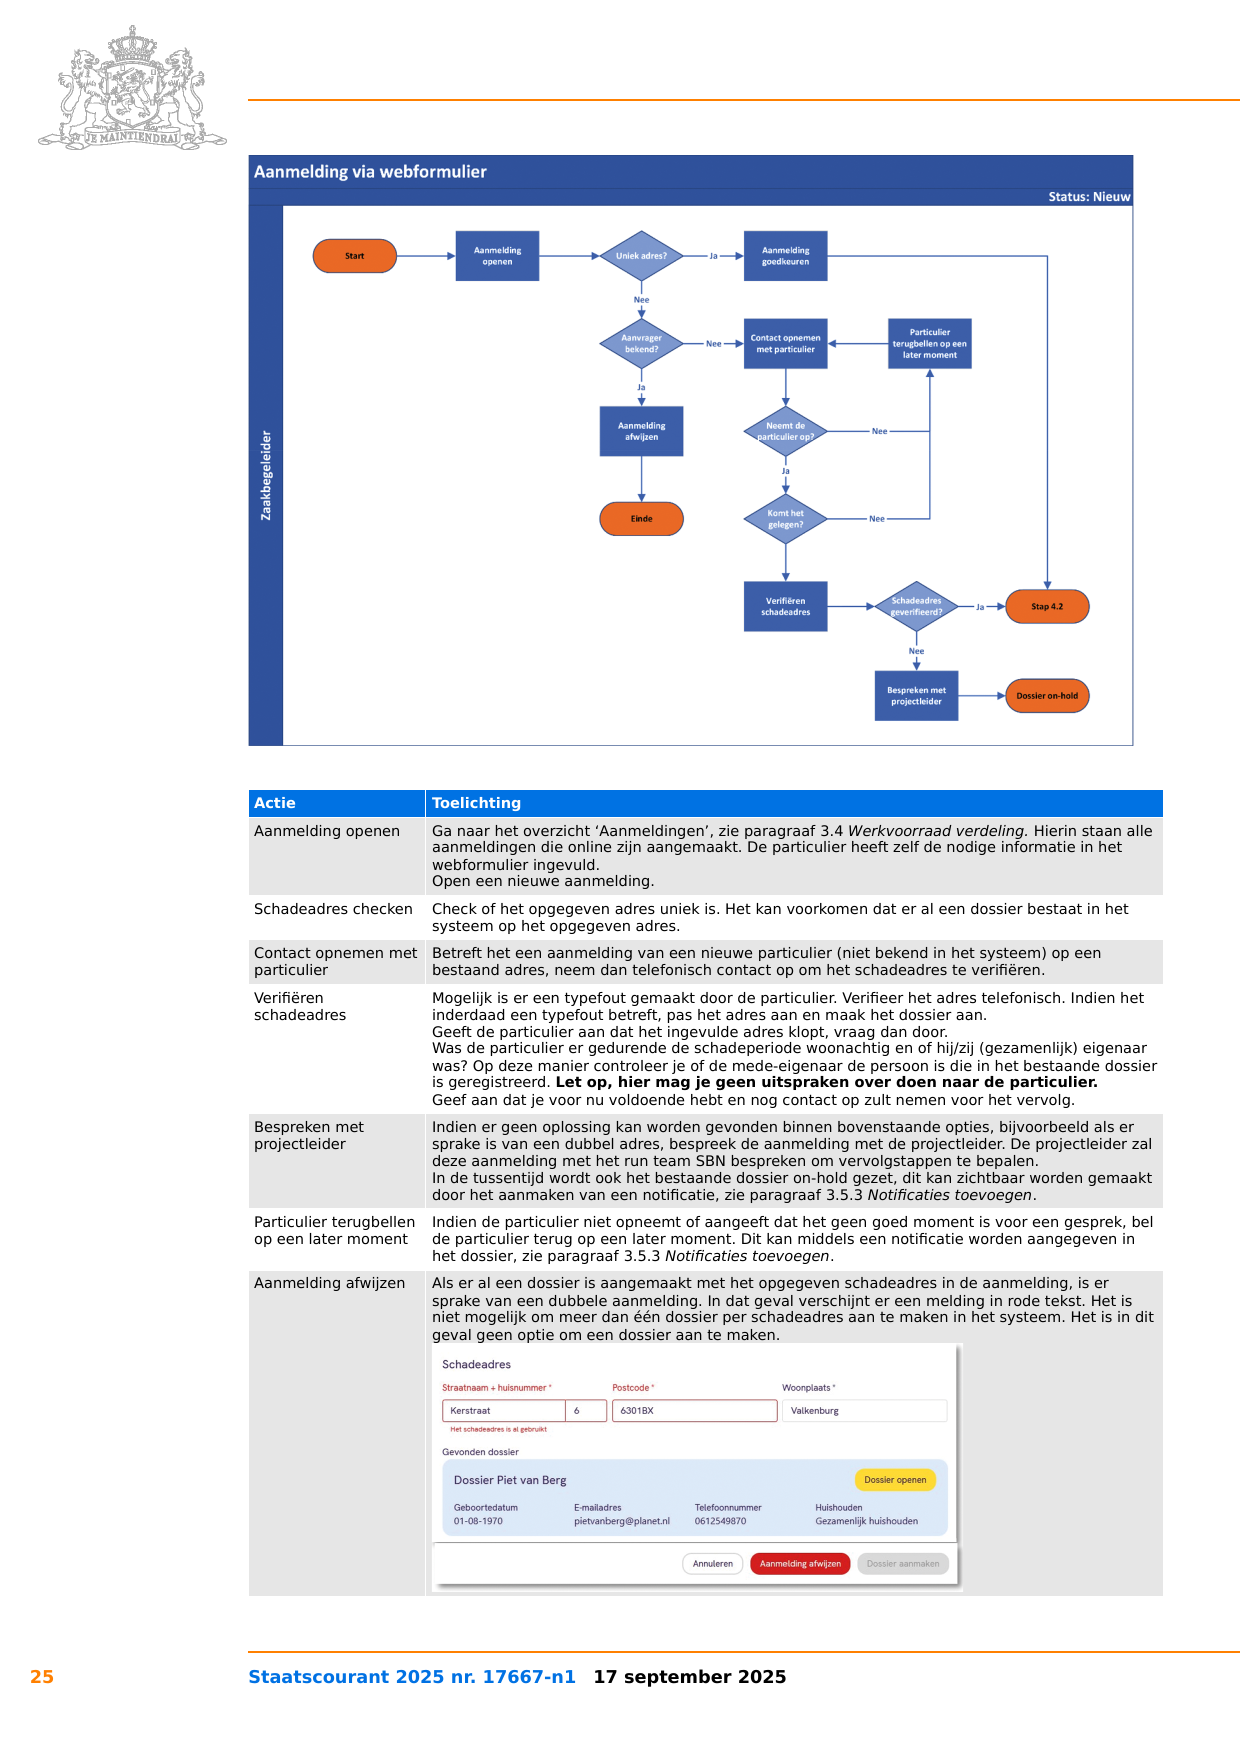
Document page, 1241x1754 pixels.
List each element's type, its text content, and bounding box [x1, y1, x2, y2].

table_cell Bespreken met projectleider [249, 1114, 425, 1208]
table_header Toelichting [426, 790, 1163, 817]
picture [38, 25, 227, 150]
table_cell Ga naar het overzicht ‘Aanmeldingen’, zie paragraaf 3.4 Werkvoorraad verdeling. Hierin staan alle aanmeldingen die online zijn aangemaakt. De particulier heeft zelf de nodige informatie in het webformulier ingevuld. Open een nieuwe aanmelding. [426, 818, 1163, 895]
table_cell Verifiëren schadeadres [249, 985, 425, 1113]
table_cell Aanmelding afwijzen [249, 1271, 425, 1596]
table_cell Mogelijk is er een typefout gemaakt door de particulier. Verifieer het adres telefonisch. Indien het inderdaad een typefout betreft, pas het adres aan en maak het dossier aan. Geeft de particulier aan dat het ingevulde adres klopt, vraag dan door. Was de particulier er gedurende de schadeperiode woonachtig en of hij/zij (gezamenlijk) eigenaar was? Op deze manier controleer je of de mede-eigenaar de persoon is die in het bestaande dossier is geregistreerd. Let op, hier mag je geen uitspraken over doen naar de particulier. Geef aan dat je voor nu voldoende hebt en nog contact op zult nemen voor het vervolg. [426, 985, 1163, 1113]
table_cell Betreft het een aanmelding van een nieuwe particulier (niet bekend in het systeem) op een bestaand adres, neem dan telefonisch contact op om het schadeadres te verifiëren. [426, 940, 1163, 984]
table_cell Particulier terugbellen op een later moment [249, 1209, 425, 1270]
table_cell Indien er geen oplossing kan worden gevonden binnen bovenstaande opties, bijvoorbeeld als er sprake is van een dubbel adres, bespreek de aanmelding met de projectleider. De projectleider zal deze aanmelding met het run team SBN bespreken om vervolgstappen te bepalen. In de tussentijd wordt ook het bestaande dossier on-hold gezet, dit kan zichtbaar worden gemaakt door het aanmaken van een notificatie, zie paragraaf 3.5.3 Notificaties toevoegen. [426, 1114, 1163, 1208]
table_header Actie [249, 790, 425, 817]
picture [248, 155, 1134, 746]
table_cell Aanmelding openen [249, 818, 425, 895]
table_cell Contact opnemen met particulier [249, 940, 425, 984]
table_cell Als er al een dossier is aangemaakt met het opgegeven schadeadres in de aanmelding, is er sprake van een dubbele aanmelding. In dat geval verschijnt er een melding in rode tekst. Het is niet mogelijk om meer dan één dossier per schadeadres aan te maken in het systeem. Het is in dit geval geen optie om een dossier aan te maken. [426, 1271, 1163, 1596]
table_cell Indien de particulier niet opneemt of aangeeft dat het geen goed moment is voor een gesprek, bel de particulier terug op een later moment. Dit kan middels een notificatie worden aangegeven in het dossier, zie paragraaf 3.5.3 Notificaties toevoegen. [426, 1209, 1163, 1270]
table_cell Check of het opgegeven adres uniek is. Het kan voorkomen dat er al een dossier bestaat in het systeem op het opgegeven adres. [426, 896, 1163, 939]
picture [431, 1343, 964, 1592]
table_cell Schadeadres checken [249, 896, 425, 939]
